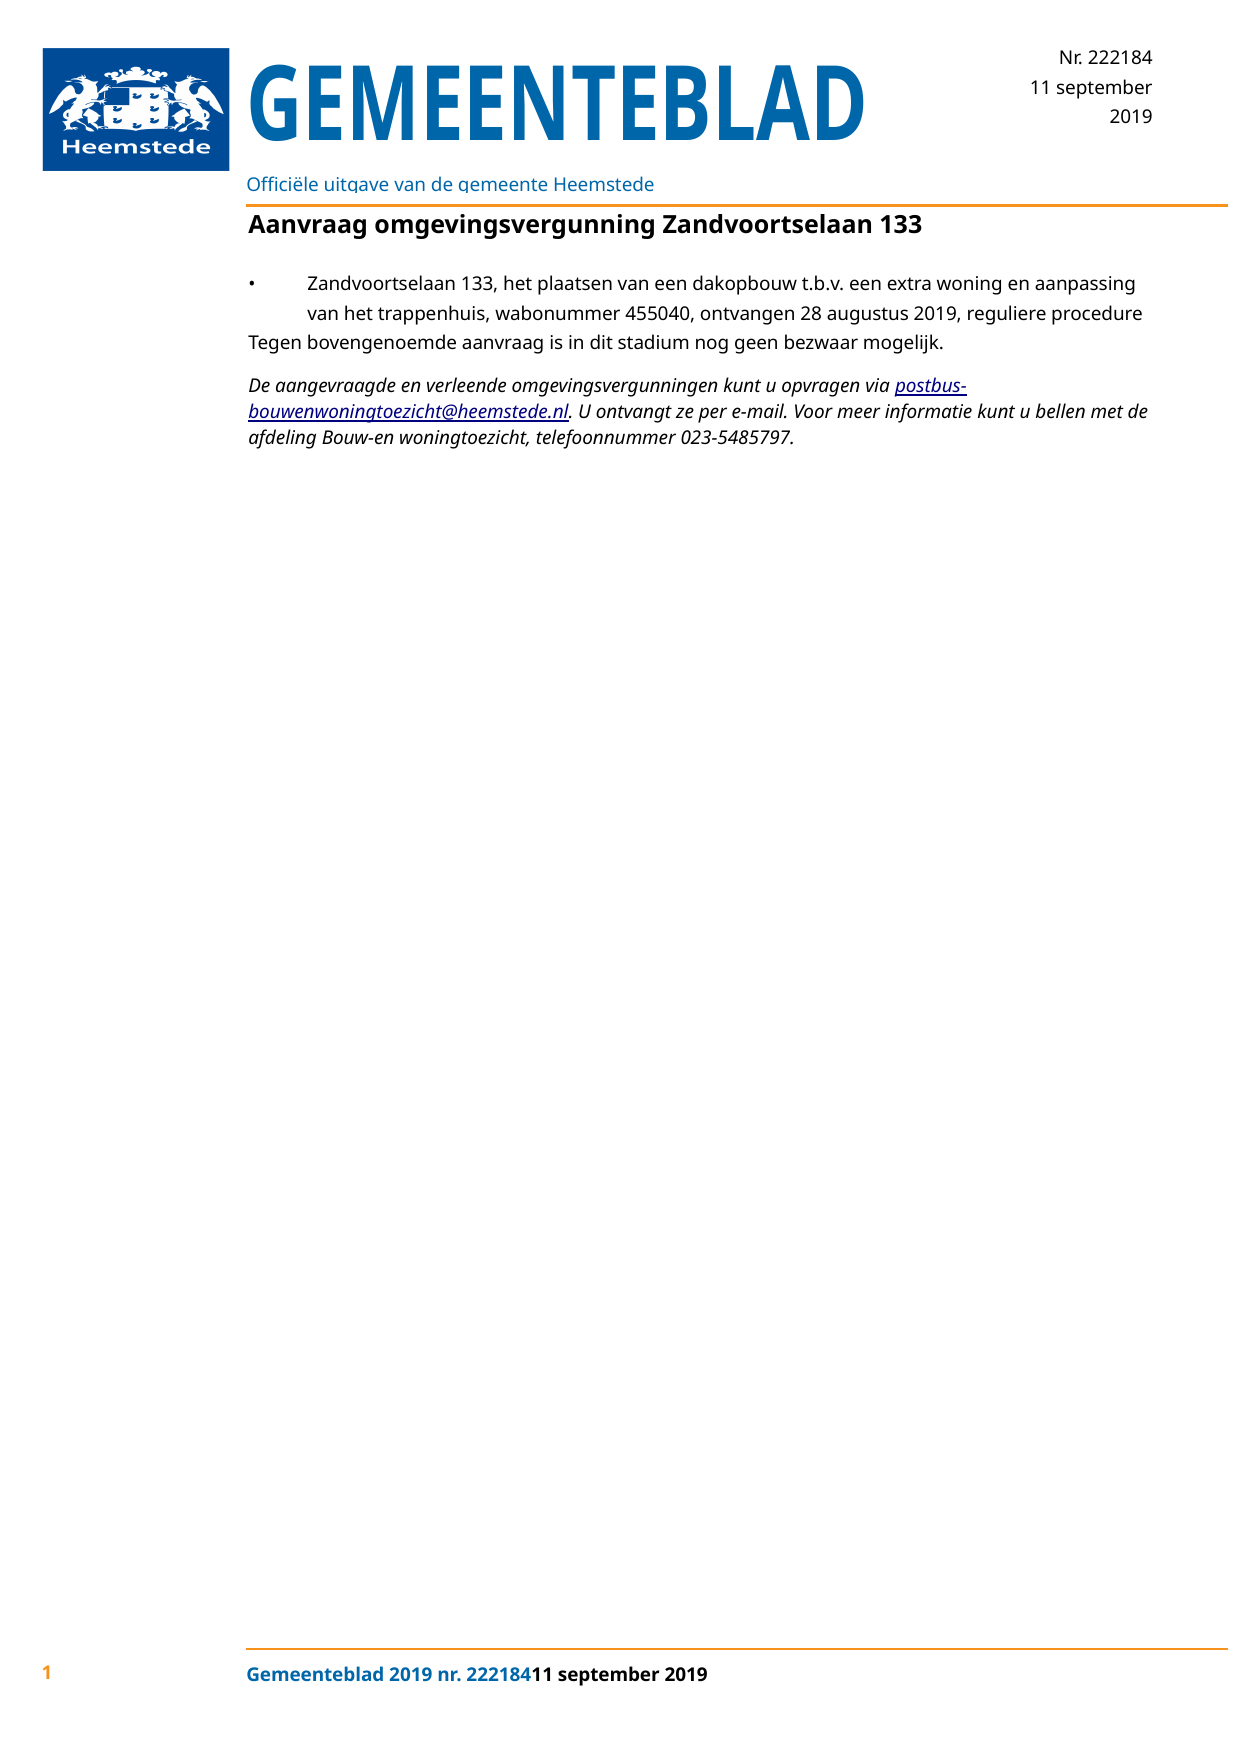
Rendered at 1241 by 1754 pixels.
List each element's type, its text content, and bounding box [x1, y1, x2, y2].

text Tegen bovengenoemde aanvraag is in dit stadium nog geen bezwaar mogelijk. [248, 329, 1152, 355]
text Aanvraag omgevingsvergunning Zandvoortselaan 133 [248, 207, 1152, 241]
picture [41, 47, 231, 172]
text De aangevraagde en verleende omgevingsvergunningen kunt u opvragen via postbus-bouwenwoningtoezicht@heemstede.nl. U ontvangt ze per e-mail. Voor meer informatie kunt u bellen met de afdeling Bouw-en woningtoezicht, telefoonnummer 023-5485797. [248, 373, 1152, 450]
list Zandvoortselaan 133, het plaatsen van een dakopbouw t.b.v. een extra woning en aanpassing van het trappenhuis, wabonummer 455040, ontvangen 28 augustus 2019, reguliere procedure [248, 270, 1152, 326]
